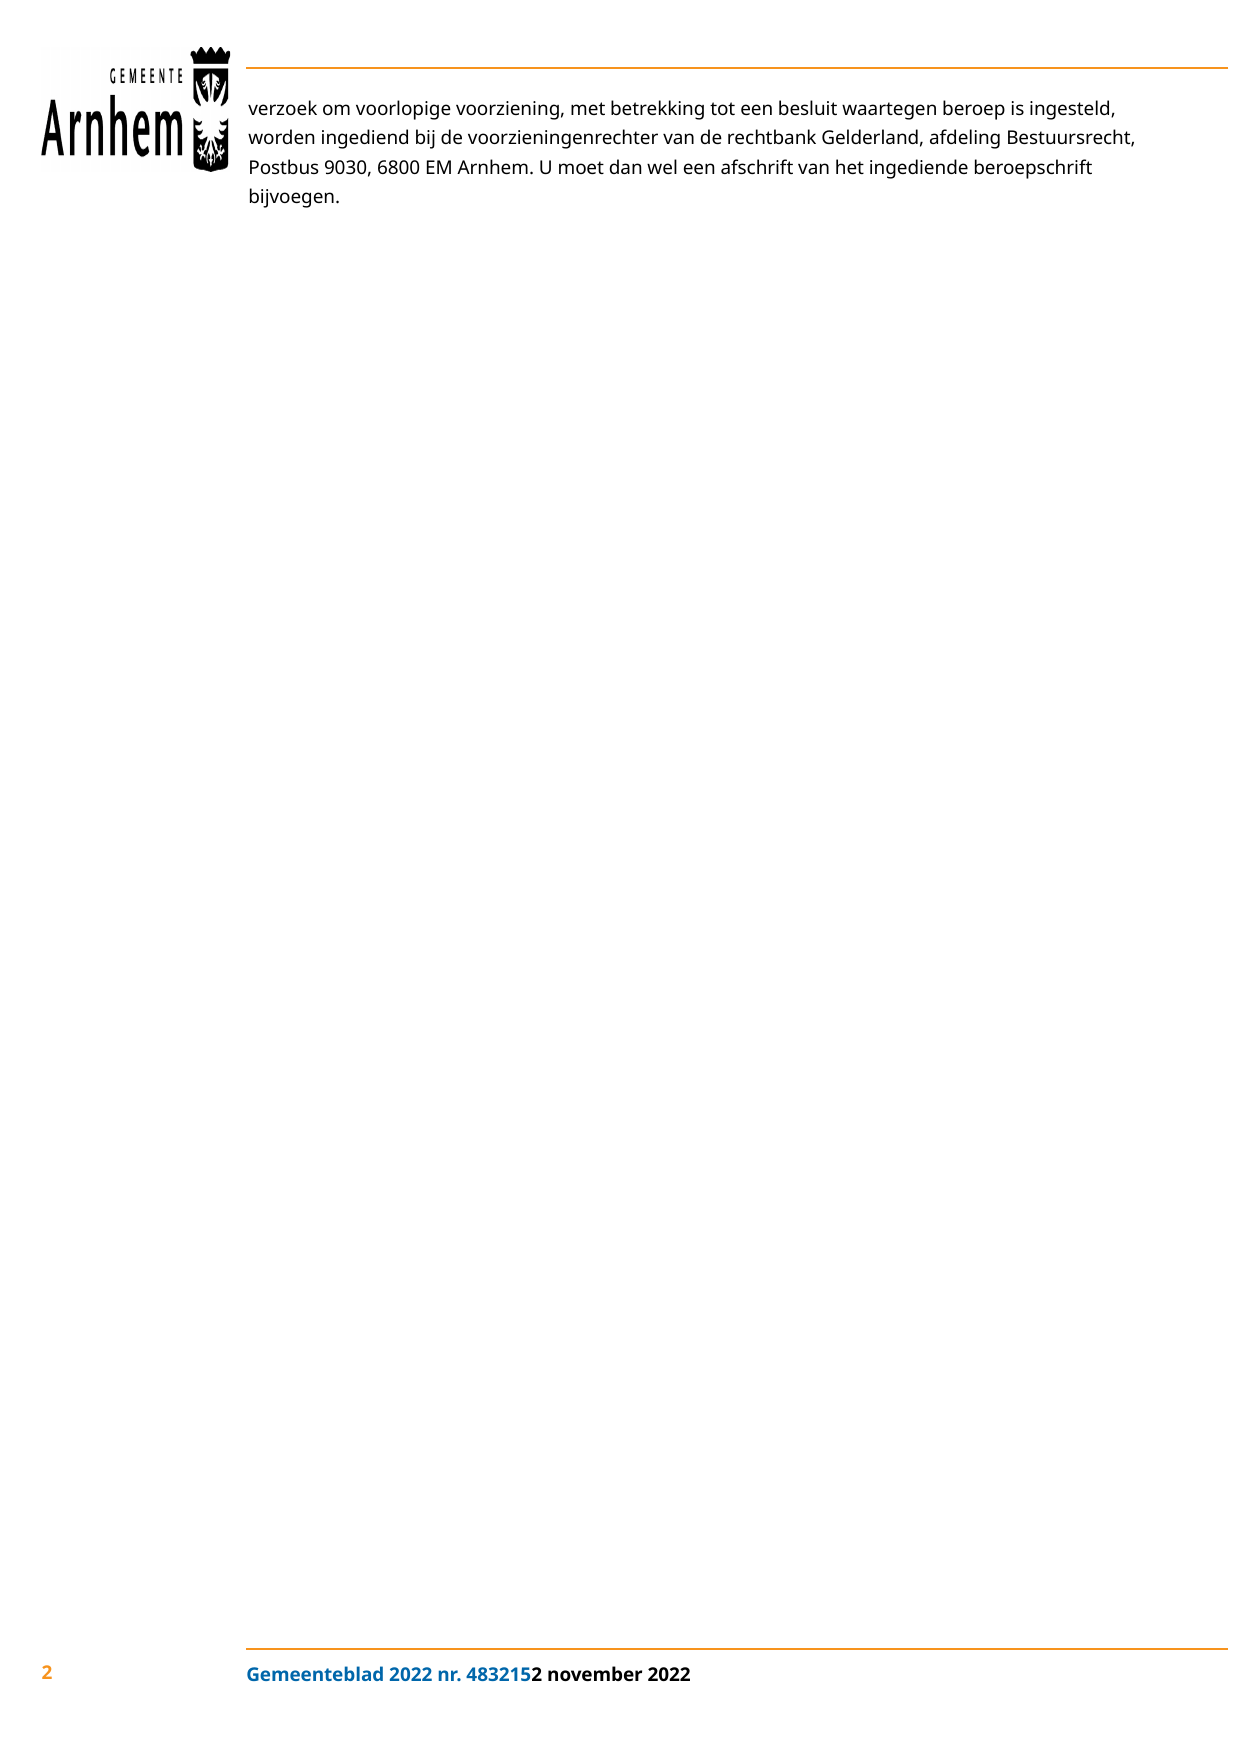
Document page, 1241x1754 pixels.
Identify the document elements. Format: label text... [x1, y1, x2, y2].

text verzoek om voorlopige voorziening, met betrekking tot een besluit waartegen beroep is ingesteld, worden ingediend bij de voorzieningenrechter van de rechtbank Gelderland, afdeling Bestuursrecht, Postbus 9030, 6800 EM Arnhem. U moet dan wel een afschrift van het ingediende beroepschrift bijvoegen. [248, 95, 1152, 209]
picture [41, 47, 231, 172]
